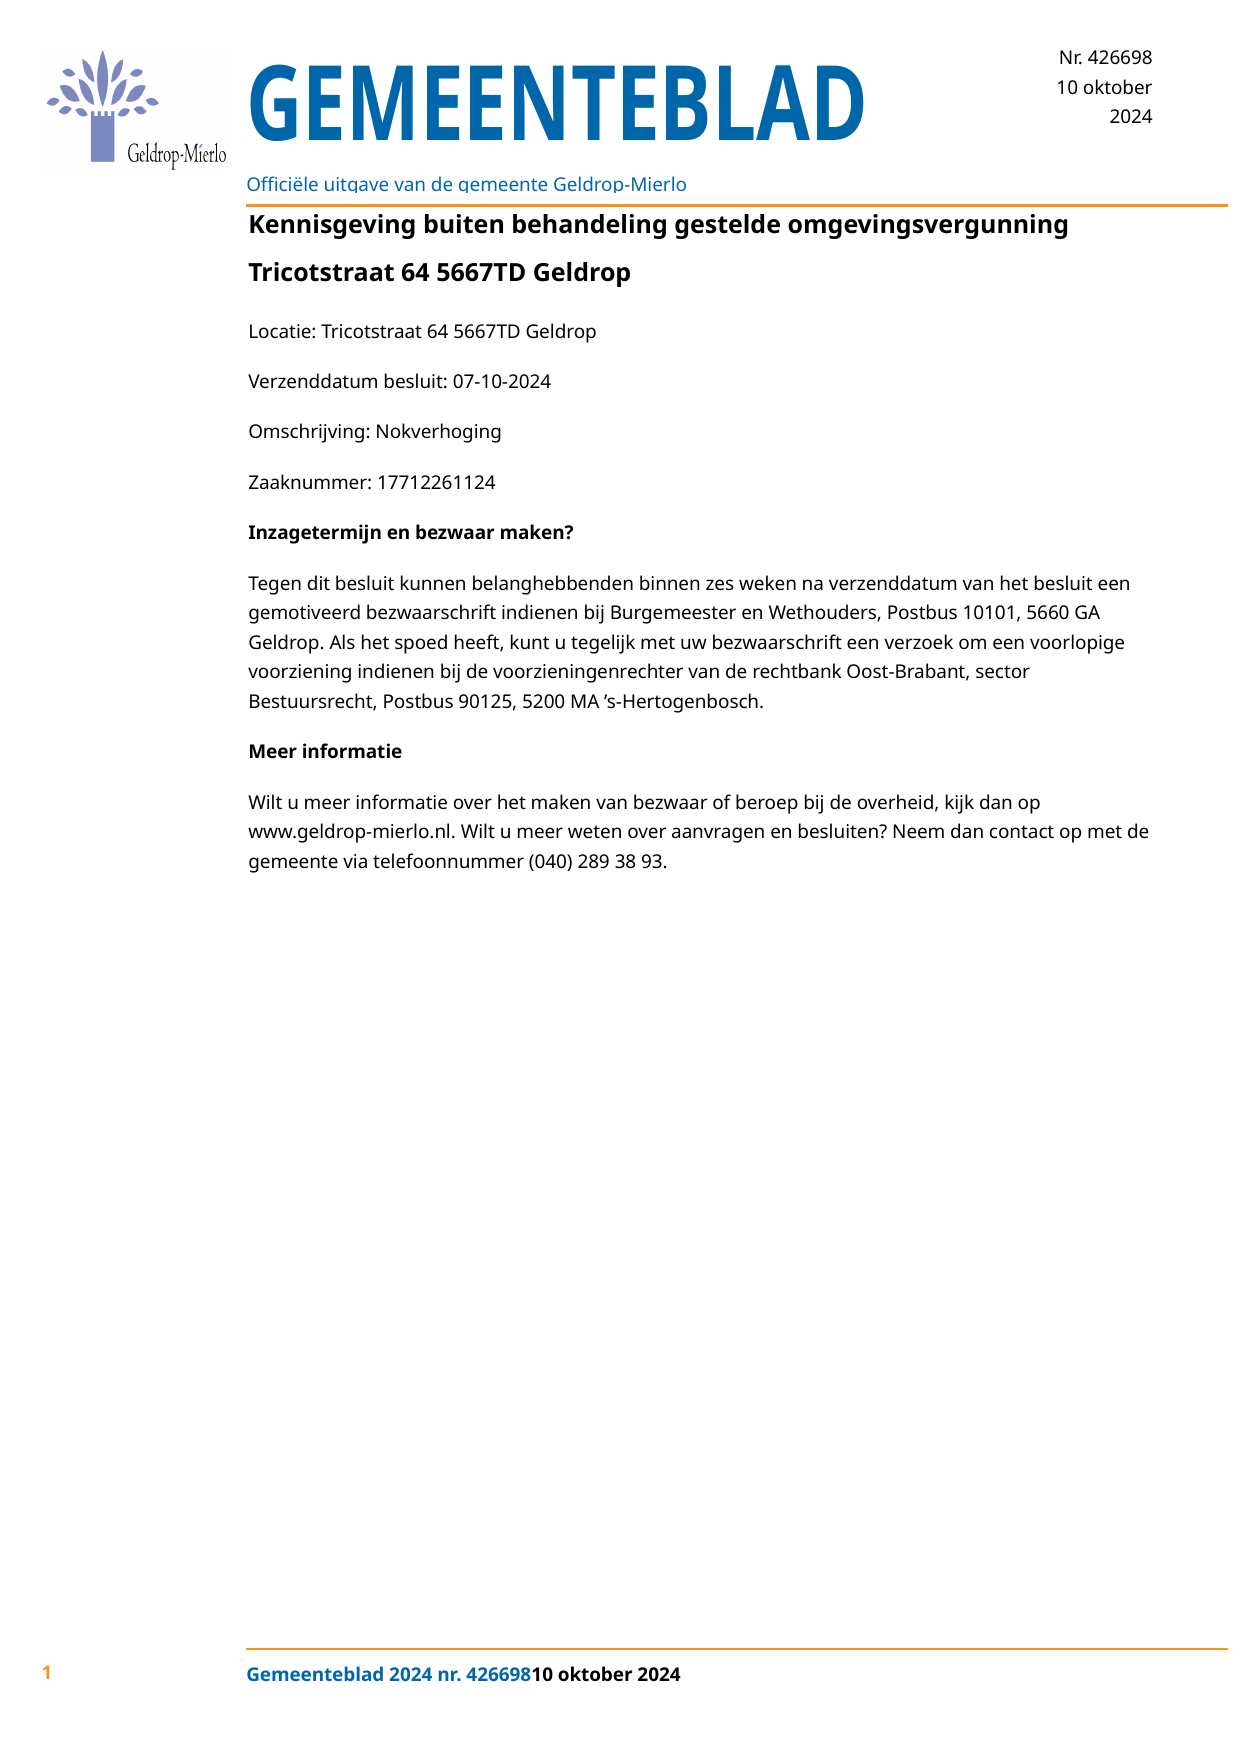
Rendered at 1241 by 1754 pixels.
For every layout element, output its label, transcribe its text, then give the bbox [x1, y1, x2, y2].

picture [41, 47, 231, 172]
text Omschrijving: Nokverhoging [248, 419, 1152, 444]
text Verzenddatum besluit: 07-10-2024 [248, 368, 1152, 394]
text Kennisgeving buiten behandeling gestelde omgevingsvergunning Tricotstraat 64 5667TD Geldrop [248, 207, 1152, 288]
text Locatie: Tricotstraat 64 5667TD Geldrop [248, 318, 1152, 344]
text Tegen dit besluit kunnen belanghebbenden binnen zes weken na verzenddatum van het besluit een gemotiveerd bezwaarschrift indienen bij Burgemeester en Wethouders, Postbus 10101, 5660 GA Geldrop. Als het spoed heeft, kunt u tegelijk met uw bezwaarschrift een verzoek om een voorlopige voorziening indienen bij de voorzieningenrechter van de rechtbank Oost-Brabant, sector Bestuursrecht, Postbus 90125, 5200 MA ’s-Hertogenbosch. [248, 570, 1152, 714]
text Meer informatie [248, 739, 1152, 764]
text Wilt u meer informatie over het maken van bezwaar of beroep bij de overheid, kijk dan op www.geldrop-mierlo.nl. Wilt u meer weten over aanvragen en besluiten? Neem dan contact op met de gemeente via telefoonnummer (040) 289 38 93. [248, 789, 1152, 874]
text Zaaknummer: 17712261124 [248, 469, 1152, 495]
text Inzagetermijn en bezwaar maken? [248, 519, 1152, 545]
